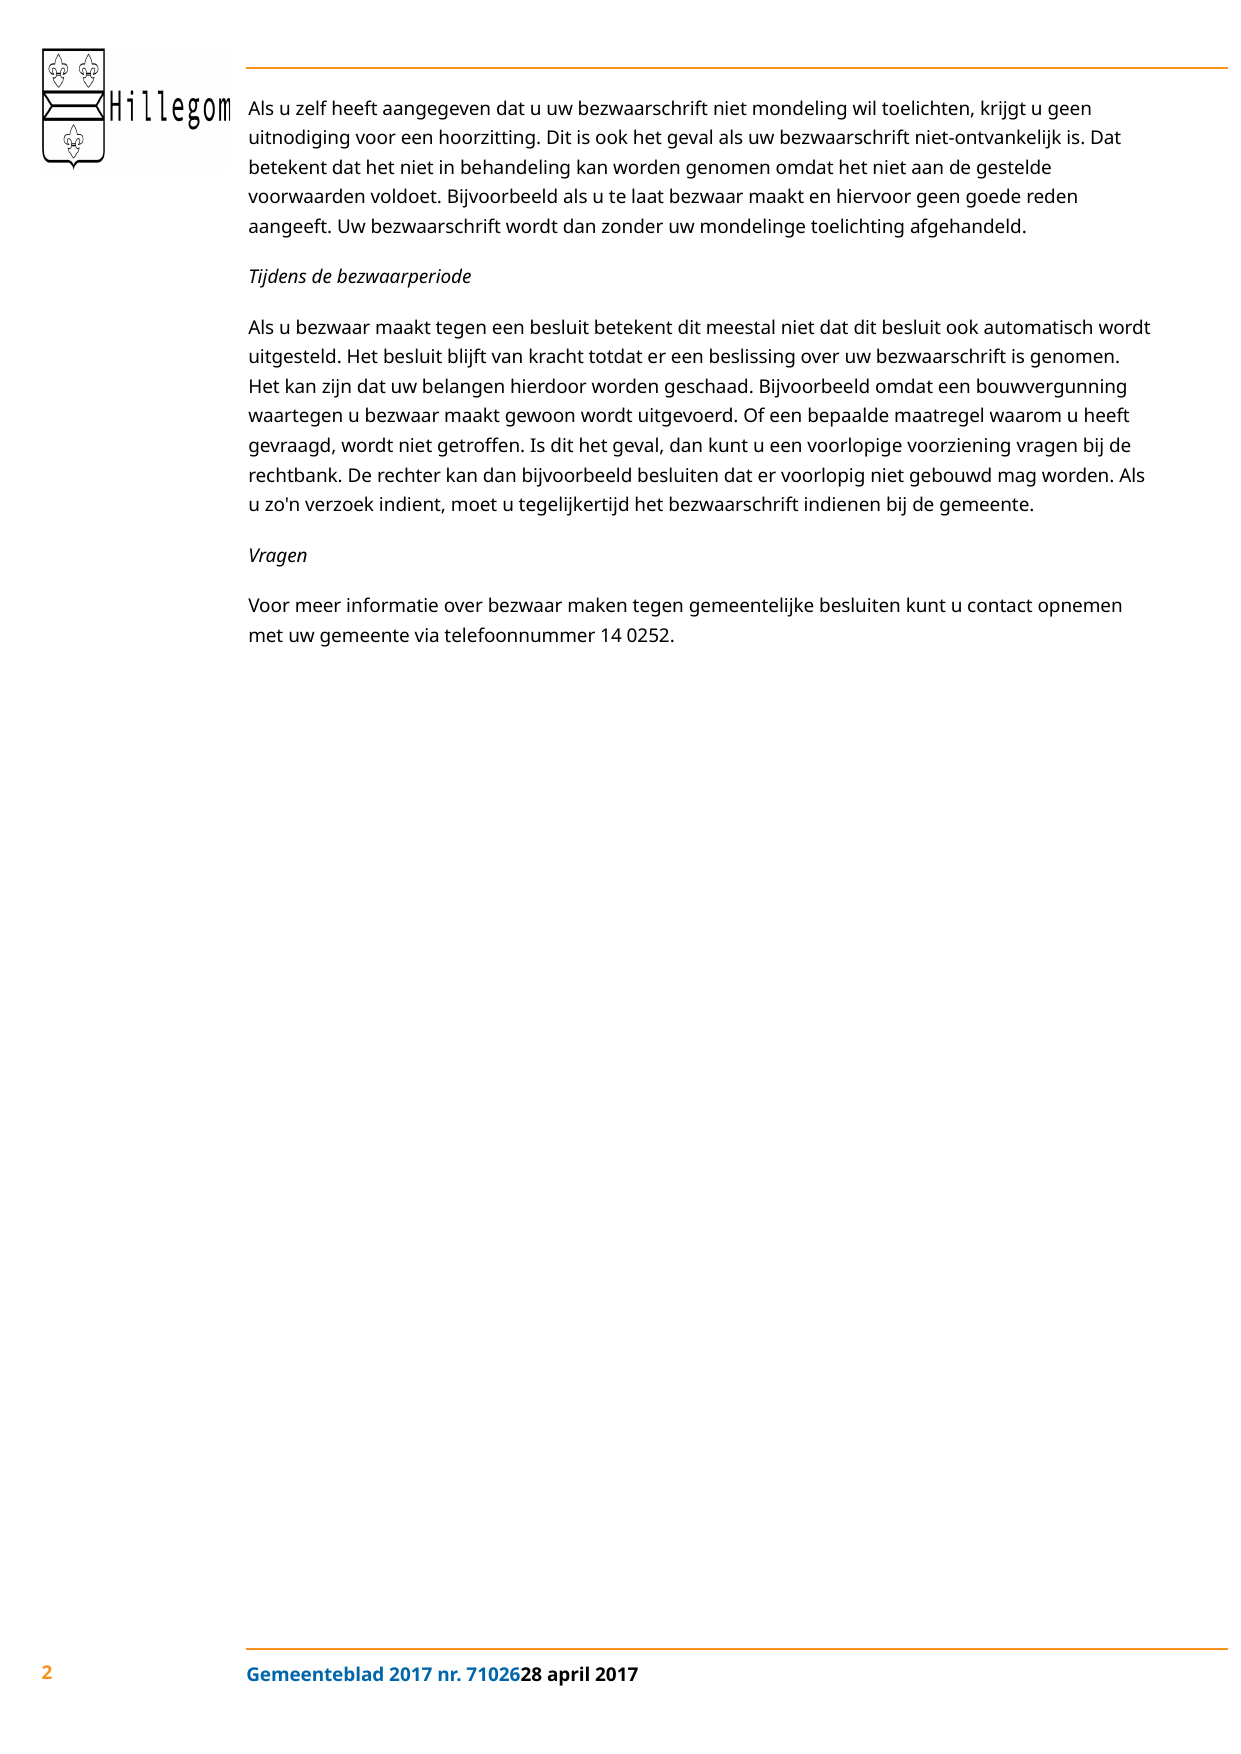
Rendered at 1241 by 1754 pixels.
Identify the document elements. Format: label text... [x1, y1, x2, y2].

text Vragen [248, 542, 1152, 568]
picture [41, 47, 231, 172]
text Als u zelf heeft aangegeven dat u uw bezwaarschrift niet mondeling wil toelichten, krijgt u geen uitnodiging voor een hoorzitting. Dit is ook het geval als uw bezwaarschrift niet-ontvankelijk is. Dat betekent dat het niet in behandeling kan worden genomen omdat het niet aan de gestelde voorwaarden voldoet. Bijvoorbeeld als u te laat bezwaar maakt en hiervoor geen goede reden aangeeft. Uw bezwaarschrift wordt dan zonder uw mondelinge toelichting afgehandeld. [248, 95, 1152, 239]
text Voor meer informatie over bezwaar maken tegen gemeentelijke besluiten kunt u contact opnemen met uw gemeente via telefoonnummer 14 0252. [248, 592, 1152, 648]
text Tijdens de bezwaarperiode [248, 263, 1152, 289]
text Als u bezwaar maakt tegen een besluit betekent dit meestal niet dat dit besluit ook automatisch wordt uitgesteld. Het besluit blijft van kracht totdat er een beslissing over uw bezwaarschrift is genomen. Het kan zijn dat uw belangen hierdoor worden geschaad. Bijvoorbeeld omdat een bouwvergunning waartegen u bezwaar maakt gewoon wordt uitgevoerd. Of een bepaalde maatregel waarom u heeft gevraagd, wordt niet getroffen. Is dit het geval, dan kunt u een voorlopige voorziening vragen bij de rechtbank. De rechter kan dan bijvoorbeeld besluiten dat er voorlopig niet gebouwd mag worden. Als u zo'n verzoek indient, moet u tegelijkertijd het bezwaarschrift indienen bij de gemeente. [248, 314, 1152, 517]
